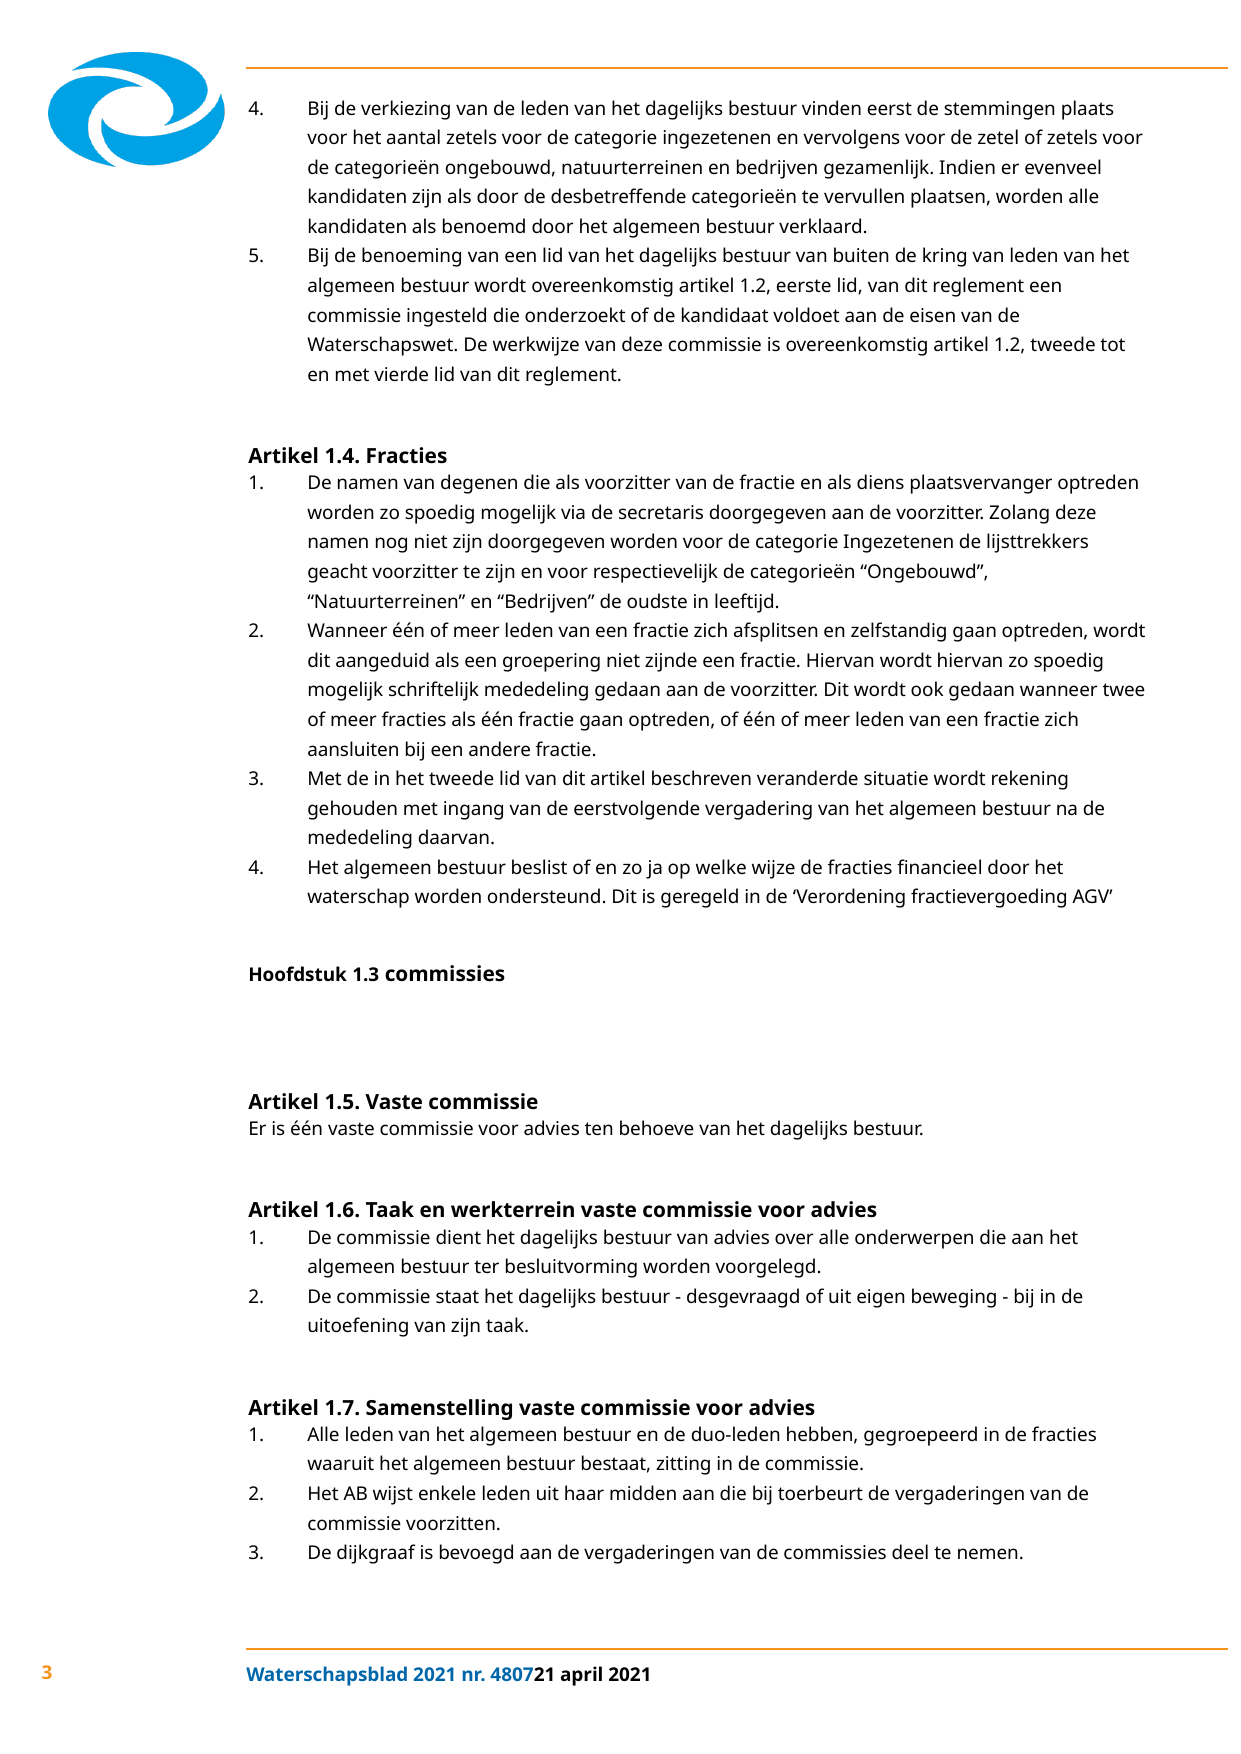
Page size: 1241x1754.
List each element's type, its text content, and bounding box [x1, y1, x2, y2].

list Het AB wijst enkele leden uit haar midden aan die bij toerbeurt de vergaderingen van de commissie voorzitten. [248, 1480, 1152, 1536]
text Artikel 1.4. Fracties [248, 441, 1152, 469]
text Artikel 1.5. Vaste commissie [248, 1087, 1152, 1115]
list Met de in het tweede lid van dit artikel beschreven veranderde situatie wordt rekening gehouden met ingang van de eerstvolgende vergadering van het algemeen bestuur na de mededeling daarvan. [248, 765, 1152, 850]
text Er is één vaste commissie voor advies ten behoeve van het dagelijks bestuur. [248, 1115, 1152, 1141]
picture [41, 47, 231, 172]
text Artikel 1.7. Samenstelling vaste commissie voor advies [248, 1393, 1152, 1421]
list Het algemeen bestuur beslist of en zo ja op welke wijze de fracties financieel door het waterschap worden ondersteund. Dit is geregeld in de ‘Verordening fractievergoeding AGV’ [248, 854, 1152, 909]
list Alle leden van het algemeen bestuur en de duo-leden hebben, gegroepeerd in de fracties waaruit het algemeen bestuur bestaat, zitting in de commissie. [248, 1421, 1152, 1476]
list De commissie dient het dagelijks bestuur van advies over alle onderwerpen die aan het algemeen bestuur ter besluitvorming worden voorgelegd. [248, 1224, 1152, 1279]
list Bij de benoeming van een lid van het dagelijks bestuur van buiten de kring van leden van het algemeen bestuur wordt overeenkomstig artikel 1.2, eerste lid, van dit reglement een commissie ingesteld die onderzoekt of de kandidaat voldoet aan de eisen van de Waterschapswet. De werkwijze van deze commissie is overeenkomstig artikel 1.2, tweede tot en met vierde lid van dit reglement. [248, 243, 1152, 387]
list De commissie staat het dagelijks bestuur - desgevraagd of uit eigen beweging - bij in de uitoefening van zijn taak. [248, 1283, 1152, 1338]
list De namen van degenen die als voorzitter van de fractie en als diens plaatsvervanger optreden worden zo spoedig mogelijk via de secretaris doorgegeven aan de voorzitter. Zolang deze namen nog niet zijn doorgegeven worden voor de categorie Ingezetenen de lijsttrekkers geacht voorzitter te zijn en voor respectievelijk de categorieën “Ongebouwd”, “Natuurterreinen” en “Bedrijven” de oudste in leeftijd. [248, 469, 1152, 613]
list De dijkgraaf is bevoegd aan de vergaderingen van de commissies deel te nemen. [248, 1539, 1152, 1565]
text Artikel 1.6. Taak en werkterrein vaste commissie voor advies [248, 1195, 1152, 1224]
list Wanneer één of meer leden van een fractie zich afsplitsen en zelfstandig gaan optreden, wordt dit aangeduid als een groepering niet zijnde een fractie. Hiervan wordt hiervan zo spoedig mogelijk schriftelijk mededeling gedaan aan de voorzitter. Dit wordt ook gedaan wanneer twee of meer fracties als één fractie gaan optreden, of één of meer leden van een fractie zich aansluiten bij een andere fractie. [248, 617, 1152, 761]
list Bij de verkiezing van de leden van het dagelijks bestuur vinden eerst de stemmingen plaats voor het aantal zetels voor de categorie ingezetenen en vervolgens voor de zetel of zetels voor de categorieën ongebouwd, natuurterreinen en bedrijven gezamenlijk. Indien er evenveel kandidaten zijn als door de desbetreffende categorieën te vervullen plaatsen, worden alle kandidaten als benoemd door het algemeen bestuur verklaard. [248, 95, 1152, 239]
text Hoofdstuk 1.3 commissies [248, 959, 1152, 987]
